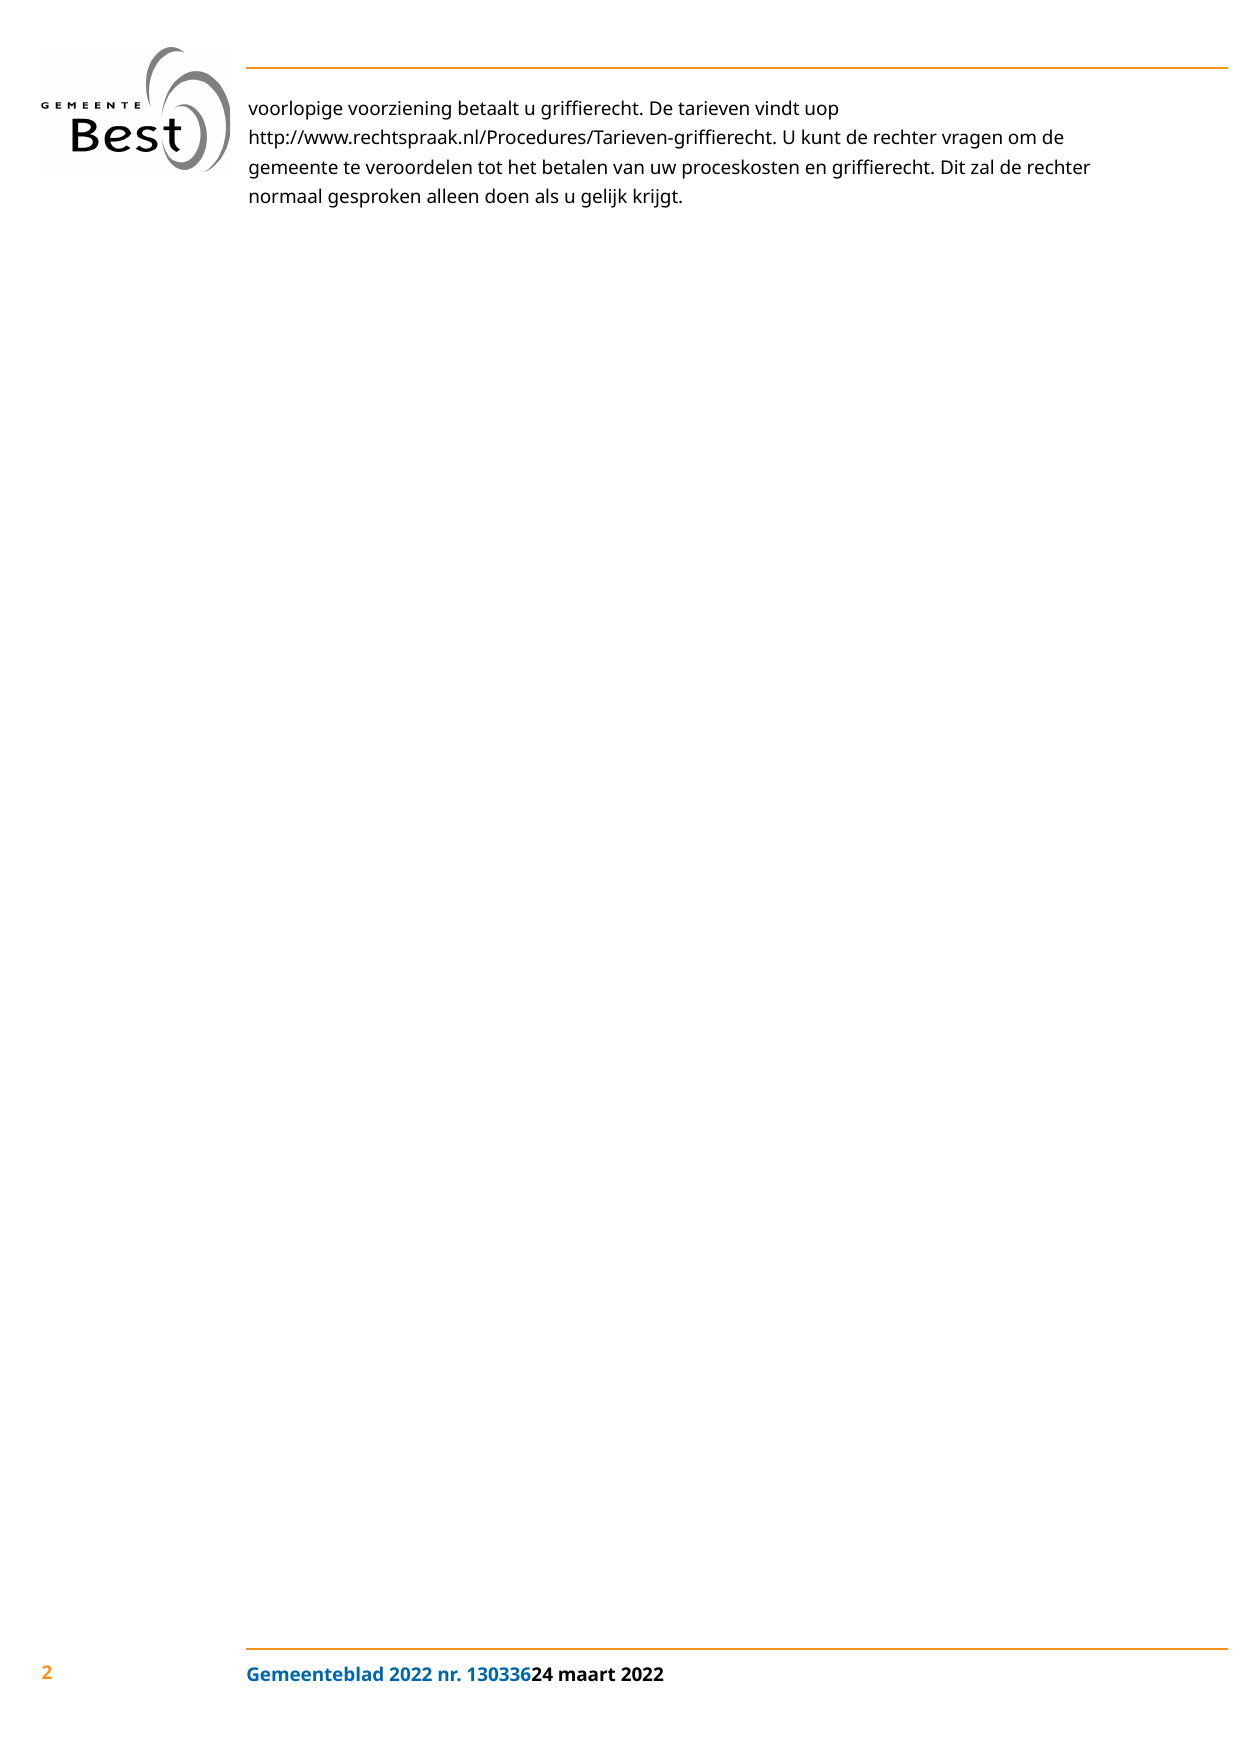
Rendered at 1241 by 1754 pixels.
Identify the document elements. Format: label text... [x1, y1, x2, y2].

text voorlopige voorziening betaalt u griffierecht. De tarieven vindt uop http://www.rechtspraak.nl/Procedures/Tarieven-griffierecht. U kunt de rechter vragen om de gemeente te veroordelen tot het betalen van uw proceskosten en griffierecht. Dit zal de rechter normaal gesproken alleen doen als u gelijk krijgt. [248, 95, 1152, 209]
picture [41, 47, 231, 172]
